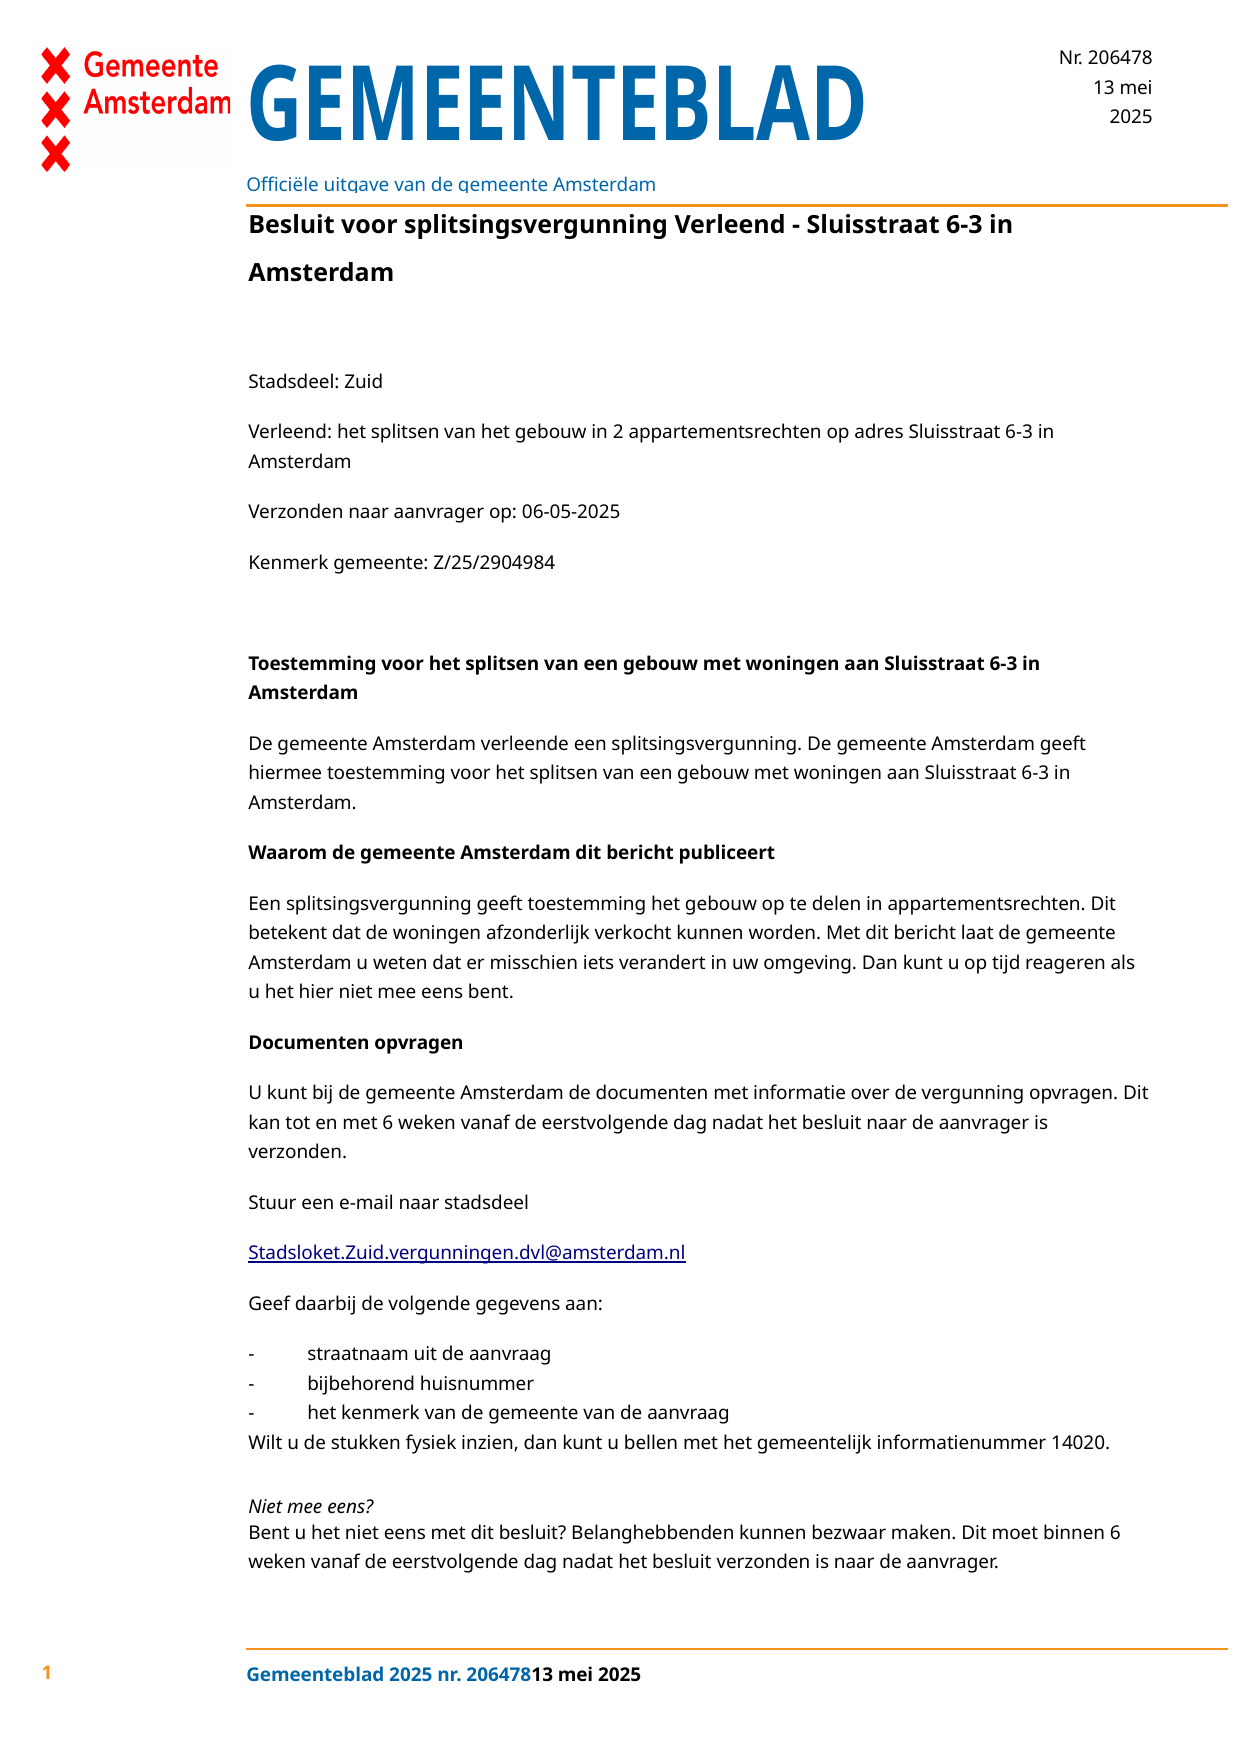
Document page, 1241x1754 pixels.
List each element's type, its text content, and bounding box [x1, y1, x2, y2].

text Kenmerk gemeente: Z/25/2904984 [248, 549, 1152, 575]
text Niet mee eens? [248, 1493, 1152, 1519]
text Documenten opvragen [248, 1029, 1152, 1055]
text Stadsloket.Zuid.vergunningen.dvl@amsterdam.nl [248, 1239, 1152, 1265]
list bijbehorend huisnummer [248, 1370, 1152, 1396]
list het kenmerk van de gemeente van de aanvraag [248, 1399, 1152, 1425]
list straatnaam uit de aanvraag [248, 1340, 1152, 1366]
text Geef daarbij de volgende gegevens aan: [248, 1290, 1152, 1316]
text Stadsdeel: Zuid [248, 368, 1152, 394]
text Een splitsingsvergunning geeft toestemming het gebouw op te delen in appartementsrechten. Dit betekent dat de woningen afzonderlijk verkocht kunnen worden. Met dit bericht laat de gemeente Amsterdam u weten dat er misschien iets verandert in uw omgeving. Dan kunt u op tijd reageren als u het hier niet mee eens bent. [248, 890, 1152, 1004]
text Bent u het niet eens met dit besluit? Belanghebbenden kunnen bezwaar maken. Dit moet binnen 6 weken vanaf de eerstvolgende dag nadat het besluit verzonden is naar de aanvrager. [248, 1519, 1152, 1574]
text Waarom de gemeente Amsterdam dit bericht publiceert [248, 839, 1152, 865]
text Besluit voor splitsingsvergunning Verleend - Sluisstraat 6-3 in Amsterdam [248, 207, 1152, 288]
picture [41, 47, 231, 172]
text Verleend: het splitsen van het gebouw in 2 appartementsrechten op adres Sluisstraat 6-3 in Amsterdam [248, 419, 1152, 474]
text Verzonden naar aanvrager op: 06-05-2025 [248, 499, 1152, 524]
text Wilt u de stukken fysiek inzien, dan kunt u bellen met het gemeentelijk informatienummer 14020. [248, 1429, 1152, 1455]
text Stuur een e-mail naar stadsdeel [248, 1189, 1152, 1215]
text De gemeente Amsterdam verleende een splitsingsvergunning. De gemeente Amsterdam geeft hiermee toestemming voor het splitsen van een gebouw met woningen aan Sluisstraat 6-3 in Amsterdam. [248, 730, 1152, 815]
text Toestemming voor het splitsen van een gebouw met woningen aan Sluisstraat 6-3 in Amsterdam [248, 650, 1152, 705]
text U kunt bij de gemeente Amsterdam de documenten met informatie over de vergunning opvragen. Dit kan tot en met 6 weken vanaf de eerstvolgende dag nadat het besluit naar de aanvrager is verzonden. [248, 1079, 1152, 1164]
